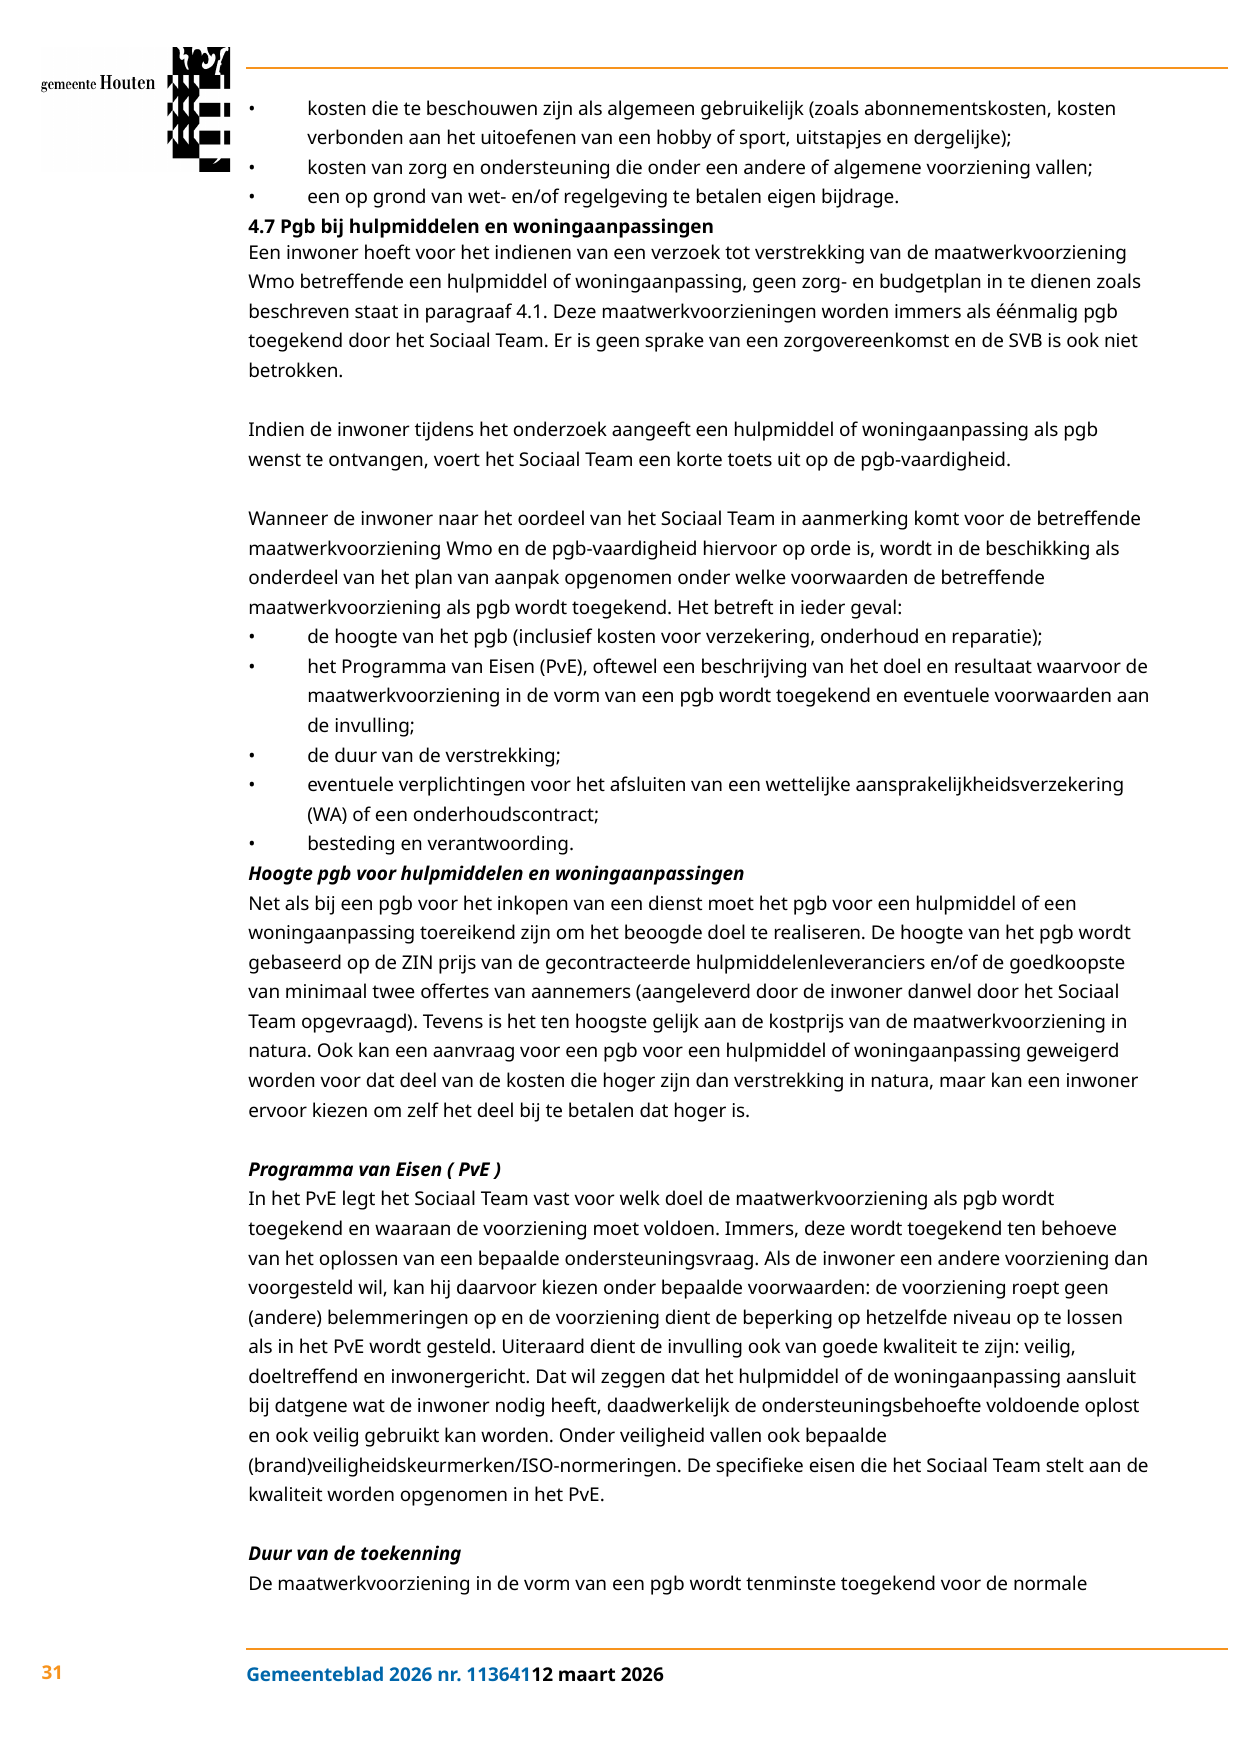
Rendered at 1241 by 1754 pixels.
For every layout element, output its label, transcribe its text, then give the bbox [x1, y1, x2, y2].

list eventuele verplichtingen voor het afsluiten van een wettelijke aansprakelijkheidsverzekering (WA) of een onderhoudscontract; [248, 771, 1152, 827]
text Net als bij een pgb voor het inkopen van een dienst moet het pgb voor een hulpmiddel of een woningaanpassing toereikend zijn om het beoogde doel te realiseren. De hoogte van het pgb wordt gebaseerd op de ZIN prijs van de gecontracteerde hulpmiddelenleveranciers en/of de goedkoopste van minimaal twee offertes van aannemers (aangeleverd door de inwoner danwel door het Sociaal Team opgevraagd). Tevens is het ten hoogste gelijk aan de kostprijs van de maatwerkvoorziening in natura. Ook kan een aanvraag voor een pgb voor een hulpmiddel of woningaanpassing geweigerd worden voor dat deel van de kosten die hoger zijn dan verstrekking in natura, maar kan een inwoner ervoor kiezen om zelf het deel bij te betalen dat hoger is. [248, 890, 1152, 1122]
text Indien de inwoner tijdens het onderzoek aangeeft een hulpmiddel of woningaanpassing als pgb wenst te ontvangen, voert het Sociaal Team een korte toets uit op de pgb-vaardigheid. [248, 416, 1152, 472]
text Wanneer de inwoner naar het oordeel van het Sociaal Team in aanmerking komt voor de betreffende maatwerkvoorziening Wmo en de pgb-vaardigheid hiervoor op orde is, wordt in de beschikking als onderdeel van het plan van aanpak opgenomen onder welke voorwaarden de betreffende maatwerkvoorziening als pgb wordt toegekend. Het betreft in ieder geval: [248, 505, 1152, 619]
list een op grond van wet- en/of regelgeving te betalen eigen bijdrage. [248, 183, 1152, 209]
list de hoogte van het pgb (inclusief kosten voor verzekering, onderhoud en reparatie); [248, 623, 1152, 649]
picture [41, 47, 231, 172]
text In het PvE legt het Sociaal Team vast voor welk doel de maatwerkvoorziening als pgb wordt toegekend en waaraan de voorziening moet voldoen. Immers, deze wordt toegekend ten behoeve van het oplossen van een bepaalde ondersteuningsvraag. Als de inwoner een andere voorziening dan voorgesteld wil, kan hij daarvoor kiezen onder bepaalde voorwaarden: de voorziening roept geen (andere) belemmeringen op en de voorziening dient de beperking op hetzelfde niveau op te lossen als in het PvE wordt gesteld. Uiteraard dient de invulling ook van goede kwaliteit te zijn: veilig, doeltreffend en inwonergericht. Dat wil zeggen dat het hulpmiddel of de woningaanpassing aansluit bij datgene wat de inwoner nodig heeft, daadwerkelijk de ondersteuningsbehoefte voldoende oplost en ook veilig gebruikt kan worden. Onder veiligheid vallen ook bepaalde (brand)veiligheidskeurmerken/ISO-normeringen. De specifieke eisen die het Sociaal Team stelt aan de kwaliteit worden opgenomen in het PvE. [248, 1186, 1152, 1507]
text Een inwoner hoeft voor het indienen van een verzoek tot verstrekking van de maatwerkvoorziening Wmo betreffende een hulpmiddel of woningaanpassing, geen zorg- en budgetplan in te dienen zoals beschreven staat in paragraaf 4.1. Deze maatwerkvoorzieningen worden immers als éénmalig pgb toegekend door het Sociaal Team. Er is geen sprake van een zorgovereenkomst en de SVB is ook niet betrokken. [248, 239, 1152, 383]
text Hoogte pgb voor hulpmiddelen en woningaanpassingen [248, 860, 1152, 886]
text Duur van de toekenning [248, 1541, 1152, 1566]
text Programma van Eisen ( PvE ) [248, 1156, 1152, 1182]
list kosten van zorg en ondersteuning die onder een andere of algemene voorziening vallen; [248, 154, 1152, 180]
list besteding en verantwoording. [248, 831, 1152, 856]
list het Programma van Eisen (PvE), oftewel een beschrijving van het doel en resultaat waarvoor de maatwerkvoorziening in de vorm van een pgb wordt toegekend en eventuele voorwaarden aan de invulling; [248, 653, 1152, 738]
list de duur van de verstrekking; [248, 742, 1152, 767]
text De maatwerkvoorziening in de vorm van een pgb wordt tenminste toegekend voor de normale [248, 1570, 1152, 1596]
text 4.7 Pgb bij hulpmiddelen en woningaanpassingen [248, 213, 1152, 239]
list kosten die te beschouwen zijn als algemeen gebruikelijk (zoals abonnementskosten, kosten verbonden aan het uitoefenen van een hobby of sport, uitstapjes en dergelijke); [248, 95, 1152, 150]
